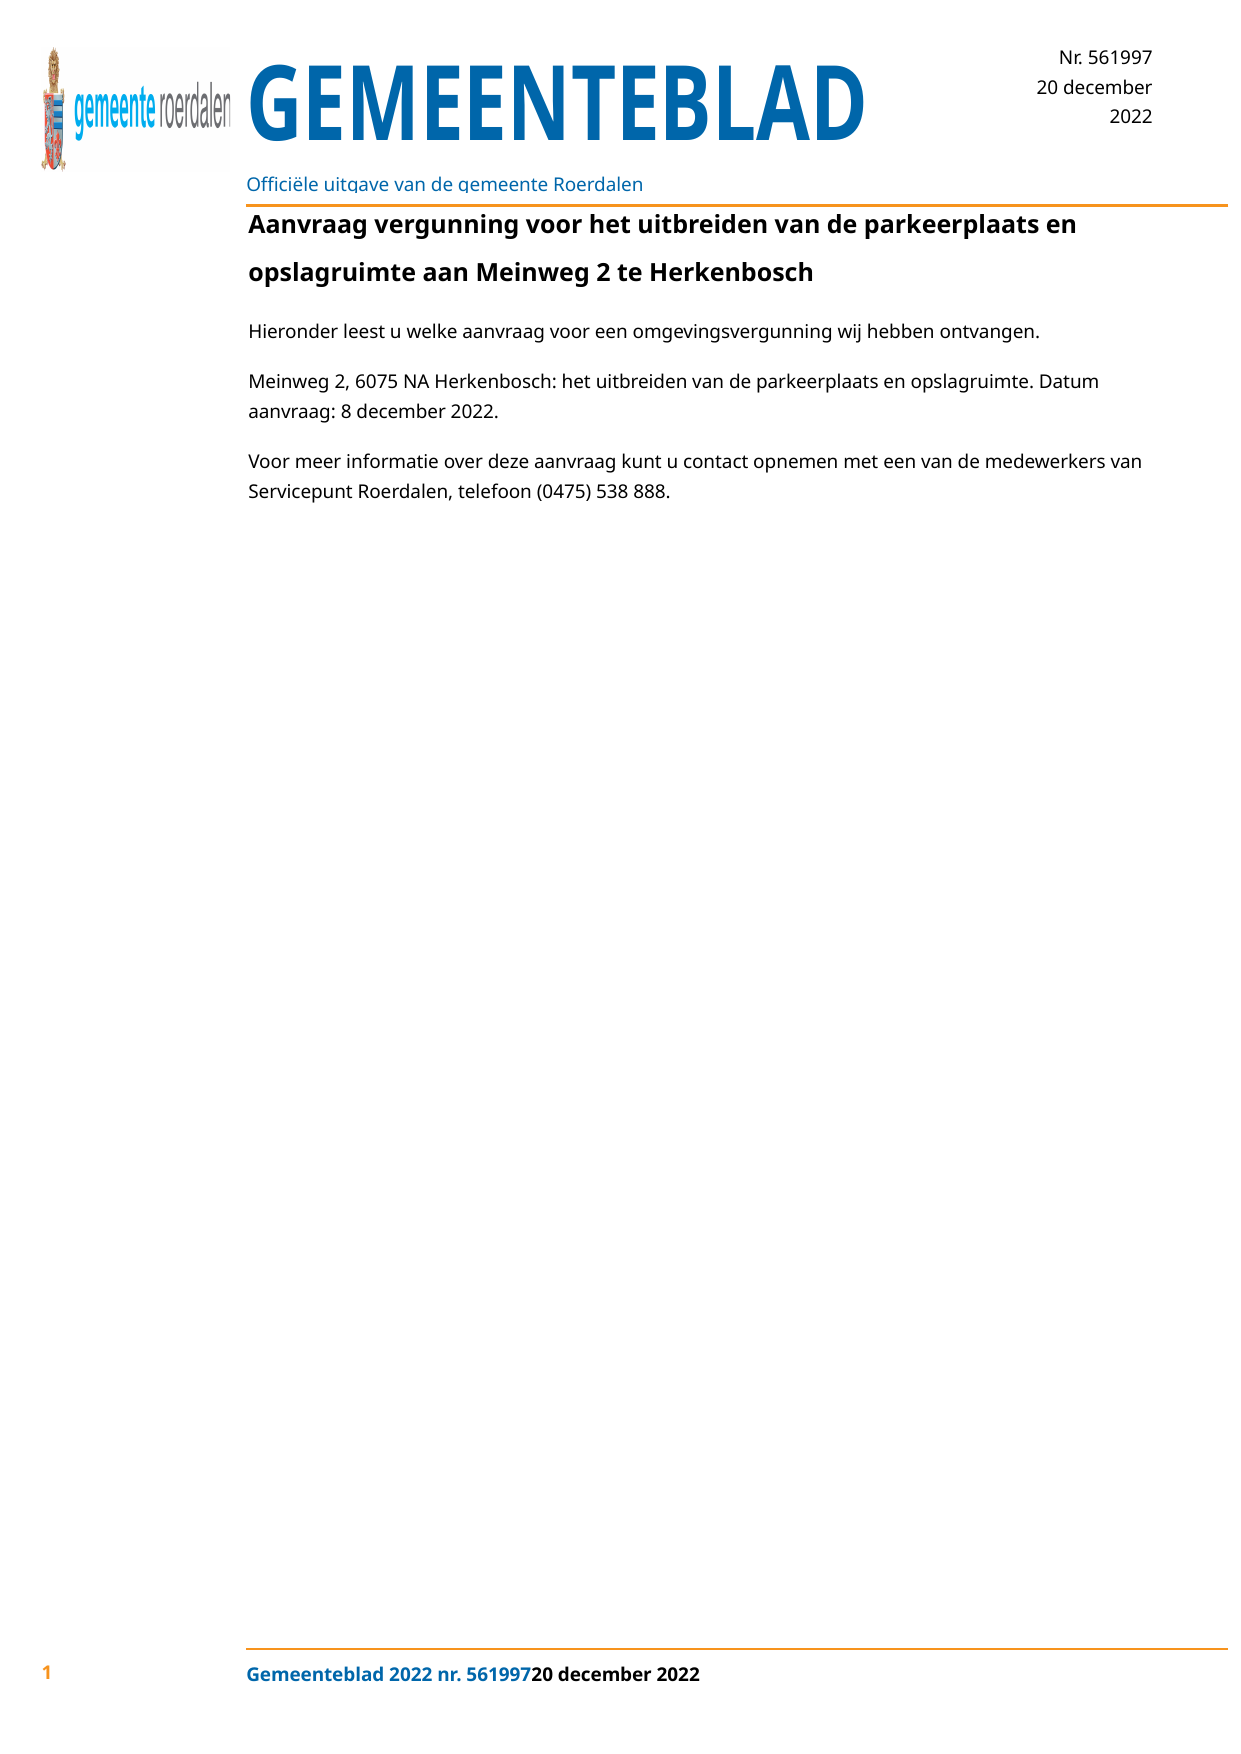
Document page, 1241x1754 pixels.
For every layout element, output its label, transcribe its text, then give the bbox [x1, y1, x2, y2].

text Voor meer informatie over deze aanvraag kunt u contact opnemen met een van de medewerkers van Servicepunt Roerdalen, telefoon (0475) 538 888. [248, 448, 1152, 504]
picture [41, 47, 231, 172]
text Aanvraag vergunning voor het uitbreiden van de parkeerplaats en opslagruimte aan Meinweg 2 te Herkenbosch [248, 207, 1152, 288]
text Meinweg 2, 6075 NA Herkenbosch: het uitbreiden van de parkeerplaats en opslagruimte. Datum aanvraag: 8 december 2022. [248, 368, 1152, 424]
text Hieronder leest u welke aanvraag voor een omgevingsvergunning wij hebben ontvangen. [248, 318, 1152, 344]
